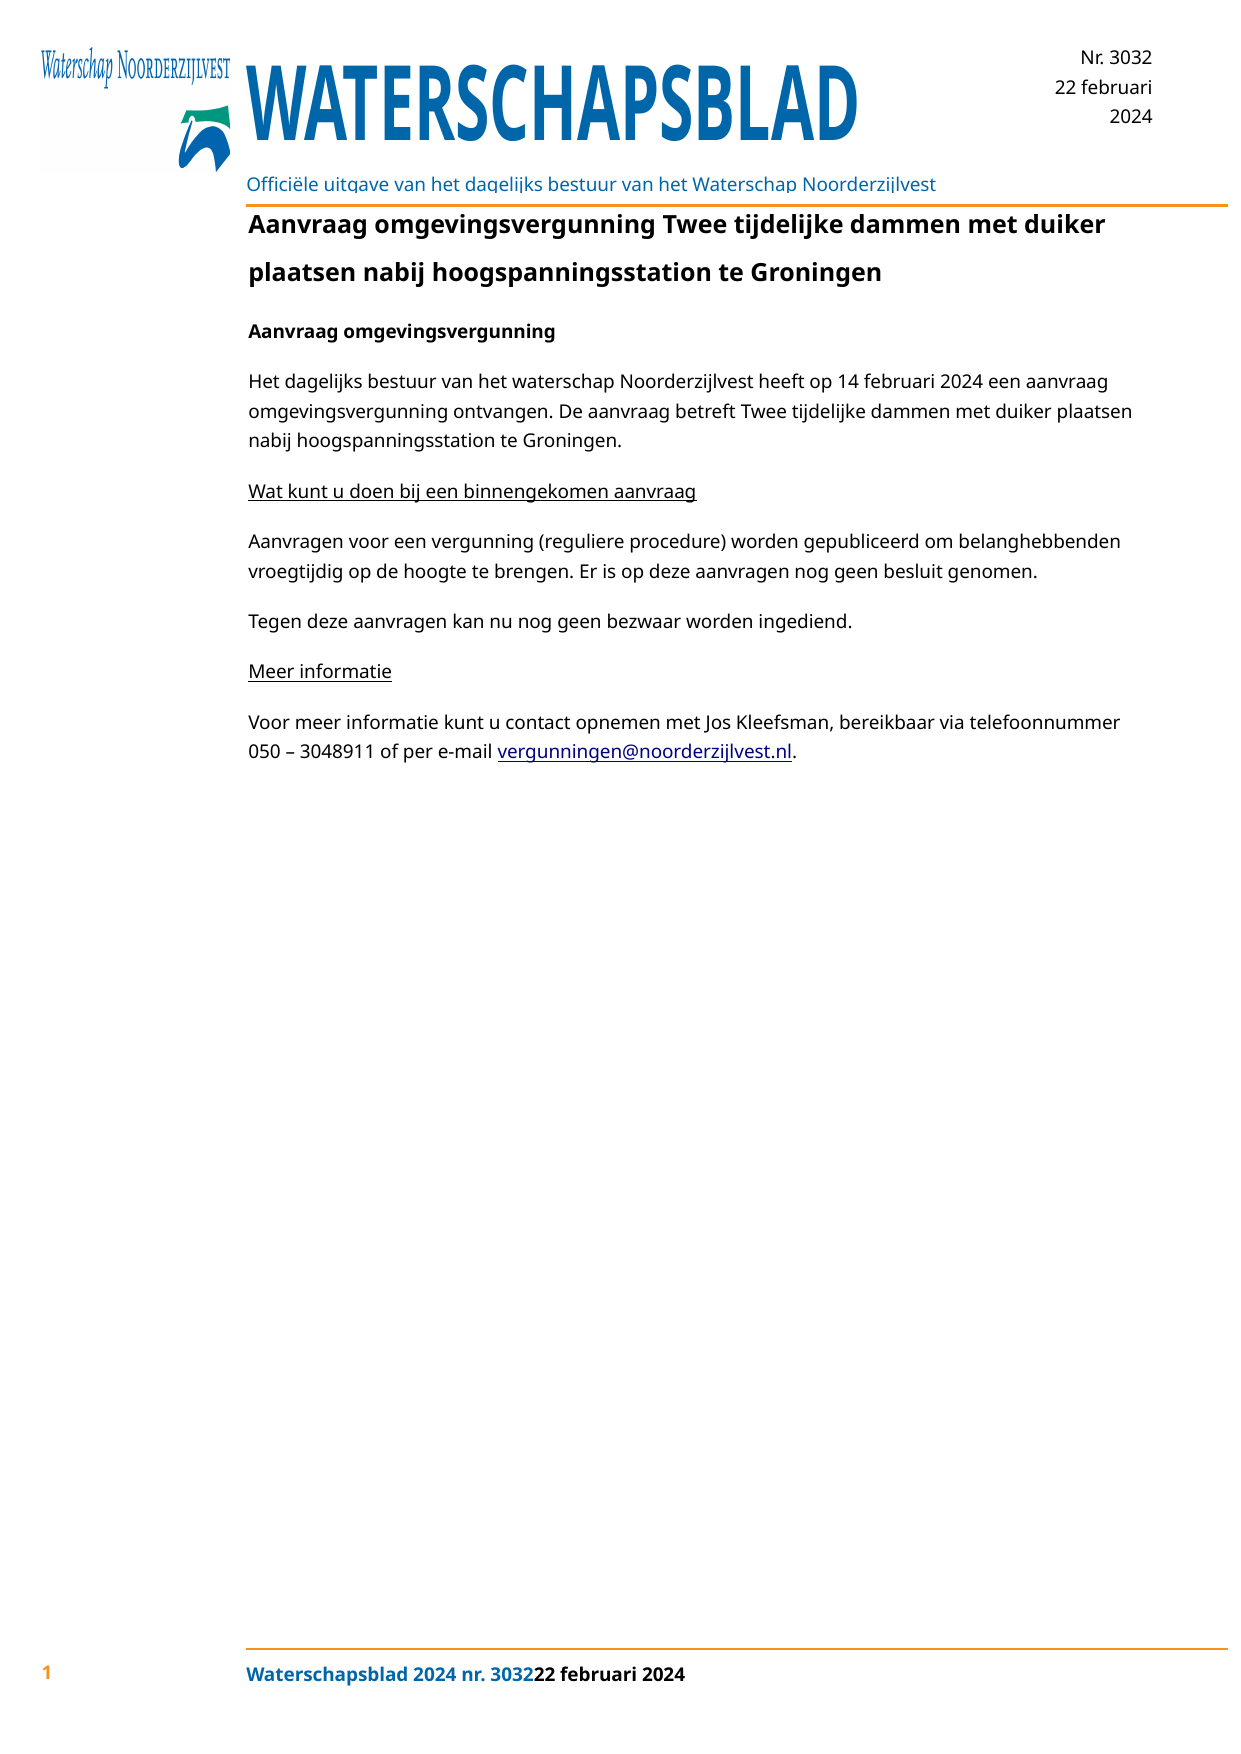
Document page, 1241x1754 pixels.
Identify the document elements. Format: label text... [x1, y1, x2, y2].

text Aanvragen voor een vergunning (reguliere procedure) worden gepubliceerd om belanghebbenden vroegtijdig op de hoogte te brengen. Er is op deze aanvragen nog geen besluit genomen. [248, 528, 1152, 584]
text Aanvraag omgevingsvergunning Twee tijdelijke dammen met duiker plaatsen nabij hoogspanningsstation te Groningen [248, 207, 1152, 288]
text Aanvraag omgevingsvergunning [248, 318, 1152, 344]
text Wat kunt u doen bij een binnengekomen aanvraag [248, 478, 1152, 504]
text Meer informatie [248, 659, 1152, 684]
text Voor meer informatie kunt u contact opnemen met Jos Kleefsman, bereikbaar via telefoonnummer 050 – 3048911 of per e-mail vergunningen@noorderzijlvest.nl. [248, 709, 1152, 764]
picture [41, 47, 231, 172]
text Tegen deze aanvragen kan nu nog geen bezwaar worden ingediend. [248, 608, 1152, 634]
text Het dagelijks bestuur van het waterschap Noorderzijlvest heeft op 14 februari 2024 een aanvraag omgevingsvergunning ontvangen. De aanvraag betreft Twee tijdelijke dammen met duiker plaatsen nabij hoogspanningsstation te Groningen. [248, 368, 1152, 453]
